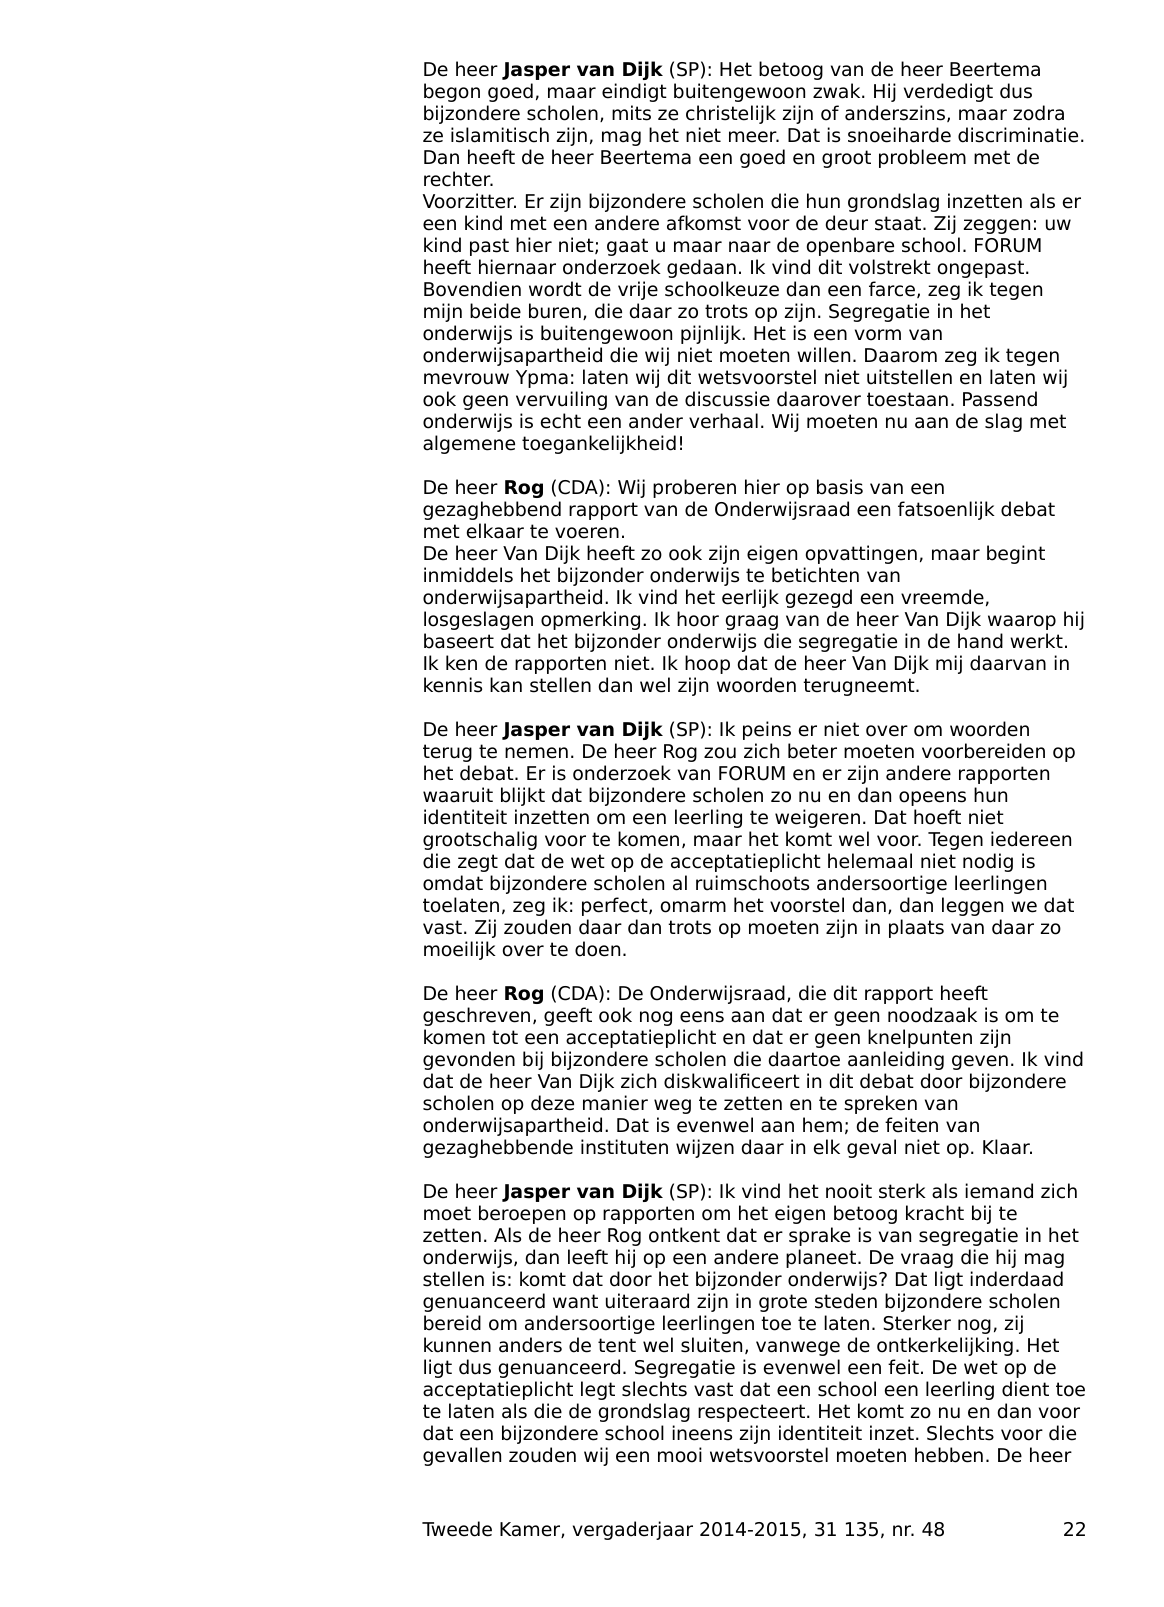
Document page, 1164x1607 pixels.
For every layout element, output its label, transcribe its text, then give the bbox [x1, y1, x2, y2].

text De heer Rog (CDA): Wij proberen hier op basis van een gezaghebbend rapport van de Onderwijsraad een fatsoenlijk debat met elkaar te voeren. [422, 477, 1087, 543]
text De heer Jasper van Dijk (SP): Het betoog van de heer Beertema begon goed, maar eindigt buitengewoon zwak. Hij verdedigt dus bijzondere scholen, mits ze christelijk zijn of anderszins, maar zodra ze islamitisch zijn, mag het niet meer. Dat is snoeiharde discriminatie. Dan heeft de heer Beertema een goed en groot probleem met de rechter. [422, 59, 1087, 191]
text De heer Van Dijk heeft zo ook zijn eigen opvattingen, maar begint inmiddels het bijzonder onderwijs te betichten van onderwijsapartheid. Ik vind het eerlijk gezegd een vreemde, losgeslagen opmerking. Ik hoor graag van de heer Van Dijk waarop hij baseert dat het bijzonder onderwijs die segregatie in de hand werkt. Ik ken de rapporten niet. Ik hoop dat de heer Van Dijk mij daarvan in kennis kan stellen dan wel zijn woorden terugneemt. [422, 543, 1087, 697]
text Voorzitter. Er zijn bijzondere scholen die hun grondslag inzetten als er een kind met een andere afkomst voor de deur staat. Zij zeggen: uw kind past hier niet; gaat u maar naar de openbare school. FORUM heeft hiernaar onderzoek gedaan. Ik vind dit volstrekt ongepast. Bovendien wordt de vrije schoolkeuze dan een farce, zeg ik tegen mijn beide buren, die daar zo trots op zijn. Segregatie in het onderwijs is buitengewoon pijnlijk. Het is een vorm van onderwijsapartheid die wij niet moeten willen. Daarom zeg ik tegen mevrouw Ypma: laten wij dit wetsvoorstel niet uitstellen en laten wij ook geen vervuiling van de discussie daarover toestaan. Passend onderwijs is echt een ander verhaal. Wij moeten nu aan de slag met algemene toegankelijkheid! [422, 191, 1087, 455]
text De heer Jasper van Dijk (SP): Ik peins er niet over om woorden terug te nemen. De heer Rog zou zich beter moeten voorbereiden op het debat. Er is onderzoek van FORUM en er zijn andere rapporten waaruit blijkt dat bijzondere scholen zo nu en dan opeens hun identiteit inzetten om een leerling te weigeren. Dat hoeft niet grootschalig voor te komen, maar het komt wel voor. Tegen iedereen die zegt dat de wet op de acceptatieplicht helemaal niet nodig is omdat bijzondere scholen al ruimschoots andersoortige leerlingen toelaten, zeg ik: perfect, omarm het voorstel dan, dan leggen we dat vast. Zij zouden daar dan trots op moeten zijn in plaats van daar zo moeilijk over te doen. [422, 719, 1087, 961]
text De heer Rog (CDA): De Onderwijsraad, die dit rapport heeft geschreven, geeft ook nog eens aan dat er geen noodzaak is om te komen tot een acceptatieplicht en dat er geen knelpunten zijn gevonden bij bijzondere scholen die daartoe aanleiding geven. Ik vind dat de heer Van Dijk zich diskwalificeert in dit debat door bijzondere scholen op deze manier weg te zetten en te spreken van onderwijsapartheid. Dat is evenwel aan hem; de feiten van gezaghebbende instituten wijzen daar in elk geval niet op. Klaar. [422, 983, 1087, 1159]
text De heer Jasper van Dijk (SP): Ik vind het nooit sterk als iemand zich moet beroepen op rapporten om het eigen betoog kracht bij te zetten. Als de heer Rog ontkent dat er sprake is van segregatie in het onderwijs, dan leeft hij op een andere planeet. De vraag die hij mag stellen is: komt dat door het bijzonder onderwijs? Dat ligt inderdaad genuanceerd want uiteraard zijn in grote steden bijzondere scholen bereid om andersoortige leerlingen toe te laten. Sterker nog, zij kunnen anders de tent wel sluiten, vanwege de ontkerkelijking. Het ligt dus genuanceerd. Segregatie is evenwel een feit. De wet op de acceptatieplicht legt slechts vast dat een school een leerling dient toe te laten als die de grondslag respecteert. Het komt zo nu en dan voor dat een bijzondere school ineens zijn identiteit inzet. Slechts voor die gevallen zouden wij een mooi wetsvoorstel moeten hebben. De heer [422, 1181, 1087, 1467]
